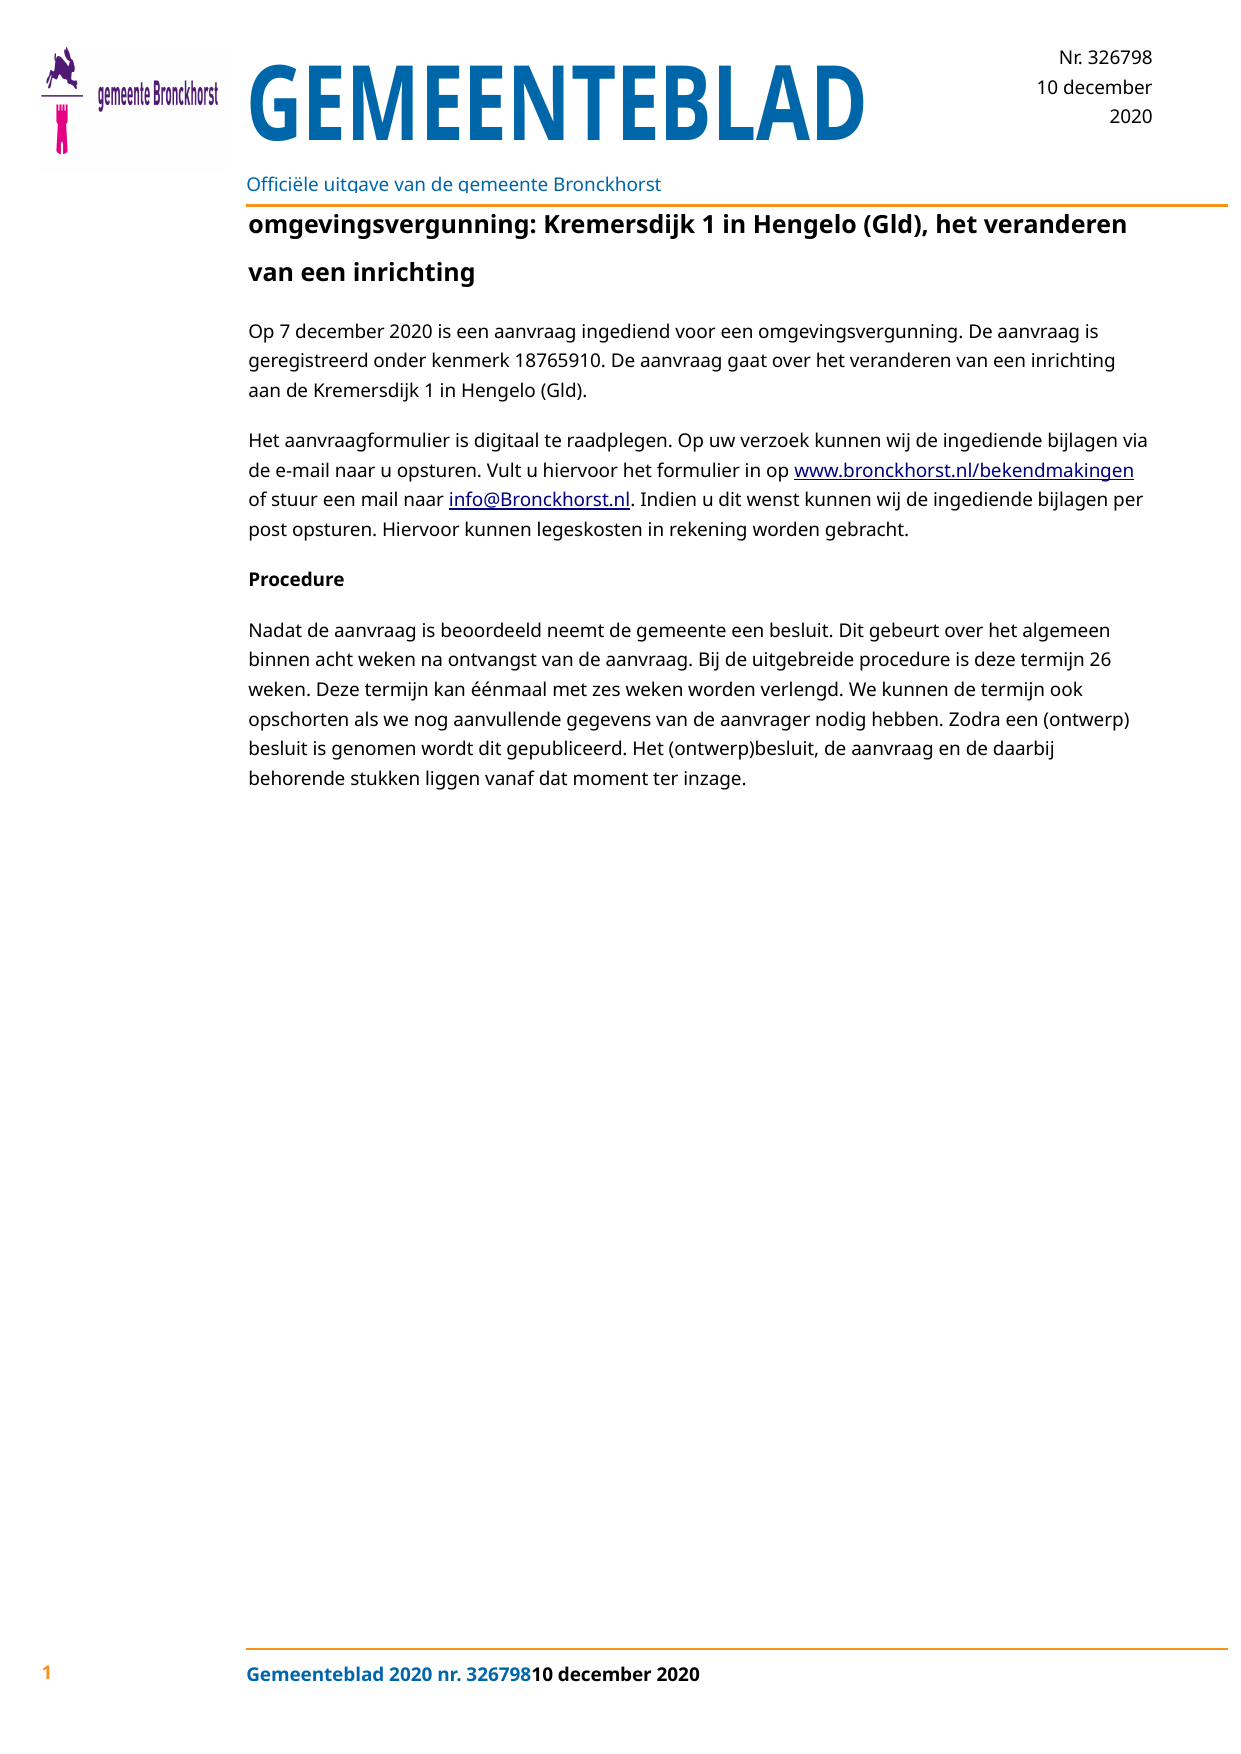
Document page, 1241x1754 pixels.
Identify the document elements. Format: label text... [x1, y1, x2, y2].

text Nadat de aanvraag is beoordeeld neemt de gemeente een besluit. Dit gebeurt over het algemeen binnen acht weken na ontvangst van de aanvraag. Bij de uitgebreide procedure is deze termijn 26 weken. Deze termijn kan éénmaal met zes weken worden verlengd. We kunnen de termijn ook opschorten als we nog aanvullende gegevens van de aanvrager nodig hebben. Zodra een (ontwerp) besluit is genomen wordt dit gepubliceerd. Het (ontwerp)besluit, de aanvraag en de daarbij behorende stukken liggen vanaf dat moment ter inzage. [248, 617, 1152, 791]
text Op 7 december 2020 is een aanvraag ingediend voor een omgevingsvergunning. De aanvraag is geregistreerd onder kenmerk 18765910. De aanvraag gaat over het veranderen van een inrichting aan de Kremersdijk 1 in Hengelo (Gld). [248, 318, 1152, 403]
picture [41, 47, 231, 172]
text Procedure [248, 567, 1152, 592]
text Het aanvraagformulier is digitaal te raadplegen. Op uw verzoek kunnen wij de ingediende bijlagen via de e-mail naar u opsturen. Vult u hiervoor het formulier in op www.bronckhorst.nl/bekendmakingen of stuur een mail naar info@Bronckhorst.nl. Indien u dit wenst kunnen wij de ingediende bijlagen per post opsturen. Hiervoor kunnen legeskosten in rekening worden gebracht. [248, 427, 1152, 542]
text omgevingsvergunning: Kremersdijk 1 in Hengelo (Gld), het veranderen van een inrichting [248, 207, 1152, 288]
